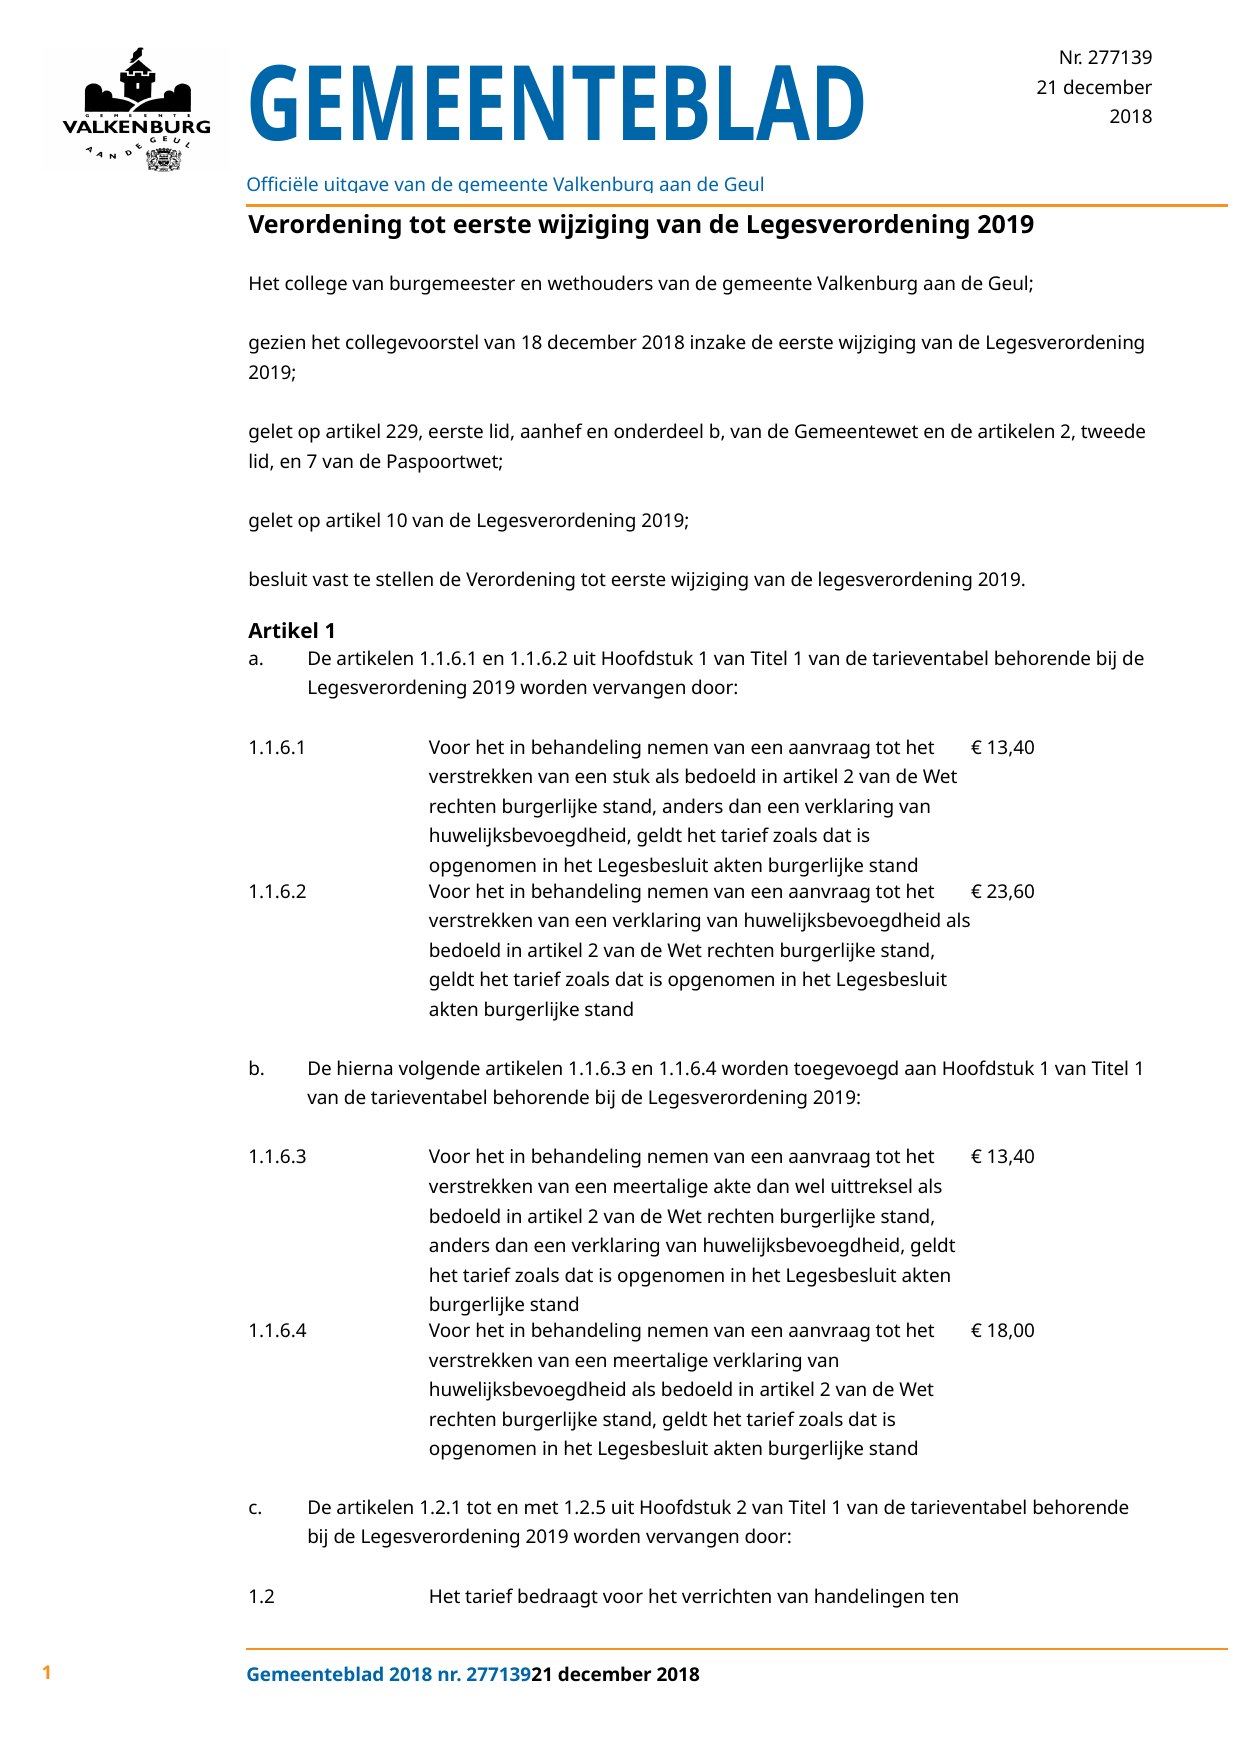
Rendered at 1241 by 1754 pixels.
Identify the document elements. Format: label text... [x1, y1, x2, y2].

text Verordening tot eerste wijziging van de Legesverordening 2019 [248, 207, 1152, 241]
list De artikelen 1.2.1 tot en met 1.2.5 uit Hoofdstuk 2 van Titel 1 van de tarieventabel behorende bij de Legesverordening 2019 worden vervangen door: [248, 1494, 1152, 1549]
list De artikelen 1.1.6.1 en 1.1.6.2 uit Hoofdstuk 1 van Titel 1 van de tarieventabel behorende bij de Legesverordening 2019 worden vervangen door: [248, 645, 1152, 700]
table_cell Voor het in behandeling nemen van een aanvraag tot het verstrekken van een verklaring van huwelijksbevoegdheid als bedoeld in artikel 2 van de Wet rechten burgerlijke stand, geldt het tarief zoals dat is opgenomen in het Legesbesluit akten burgerlijke stand [429, 878, 971, 1022]
table_header Voor het in behandeling nemen van een aanvraag tot het verstrekken van een meertalige akte dan wel uittreksel als bedoeld in artikel 2 van de Wet rechten burgerlijke stand, anders dan een verklaring van huwelijksbevoegdheid, geldt het tarief zoals dat is opgenomen in het Legesbesluit akten burgerlijke stand [429, 1144, 971, 1317]
table_cell € 23,60 [971, 878, 1152, 1022]
table_header 1.1.6.1 [248, 734, 429, 878]
text gelet op artikel 229, eerste lid, aanhef en onderdeel b, van de Gemeentewet en de artikelen 2, tweede lid, en 7 van de Paspoortwet; [248, 418, 1152, 473]
table_header Het tarief bedraagt voor het verrichten van handelingen ten [429, 1583, 971, 1609]
table_header 1.1.6.3 [248, 1144, 429, 1317]
table_cell € 18,00 [971, 1317, 1152, 1461]
picture [41, 47, 231, 172]
table_header 1.2 [248, 1583, 429, 1609]
table_cell 1.1.6.2 [248, 878, 429, 1022]
table_cell Voor het in behandeling nemen van een aanvraag tot het verstrekken van een meertalige verklaring van huwelijksbevoegdheid als bedoeld in artikel 2 van de Wet rechten burgerlijke stand, geldt het tarief zoals dat is opgenomen in het Legesbesluit akten burgerlijke stand [429, 1317, 971, 1461]
text gezien het collegevoorstel van 18 december 2018 inzake de eerste wijziging van de Legesverordening 2019; [248, 329, 1152, 385]
table_cell 1.1.6.4 [248, 1317, 429, 1461]
text Het college van burgemeester en wethouders van de gemeente Valkenburg aan de Geul; [248, 270, 1152, 296]
text besluit vast te stellen de Verordening tot eerste wijziging van de legesverordening 2019. [248, 566, 1152, 592]
table_header € 13,40 [971, 1144, 1152, 1317]
table_header Voor het in behandeling nemen van een aanvraag tot het verstrekken van een stuk als bedoeld in artikel 2 van de Wet rechten burgerlijke stand, anders dan een verklaring van huwelijksbevoegdheid, geldt het tarief zoals dat is opgenomen in het Legesbesluit akten burgerlijke stand [429, 734, 971, 878]
text Artikel 1 [248, 617, 1152, 645]
text gelet op artikel 10 van de Legesverordening 2019; [248, 507, 1152, 533]
table_header [971, 1583, 1152, 1609]
table_header € 13,40 [971, 734, 1152, 878]
list De hierna volgende artikelen 1.1.6.3 en 1.1.6.4 worden toegevoegd aan Hoofdstuk 1 van Titel 1 van de tarieventabel behorende bij de Legesverordening 2019: [248, 1055, 1152, 1110]
